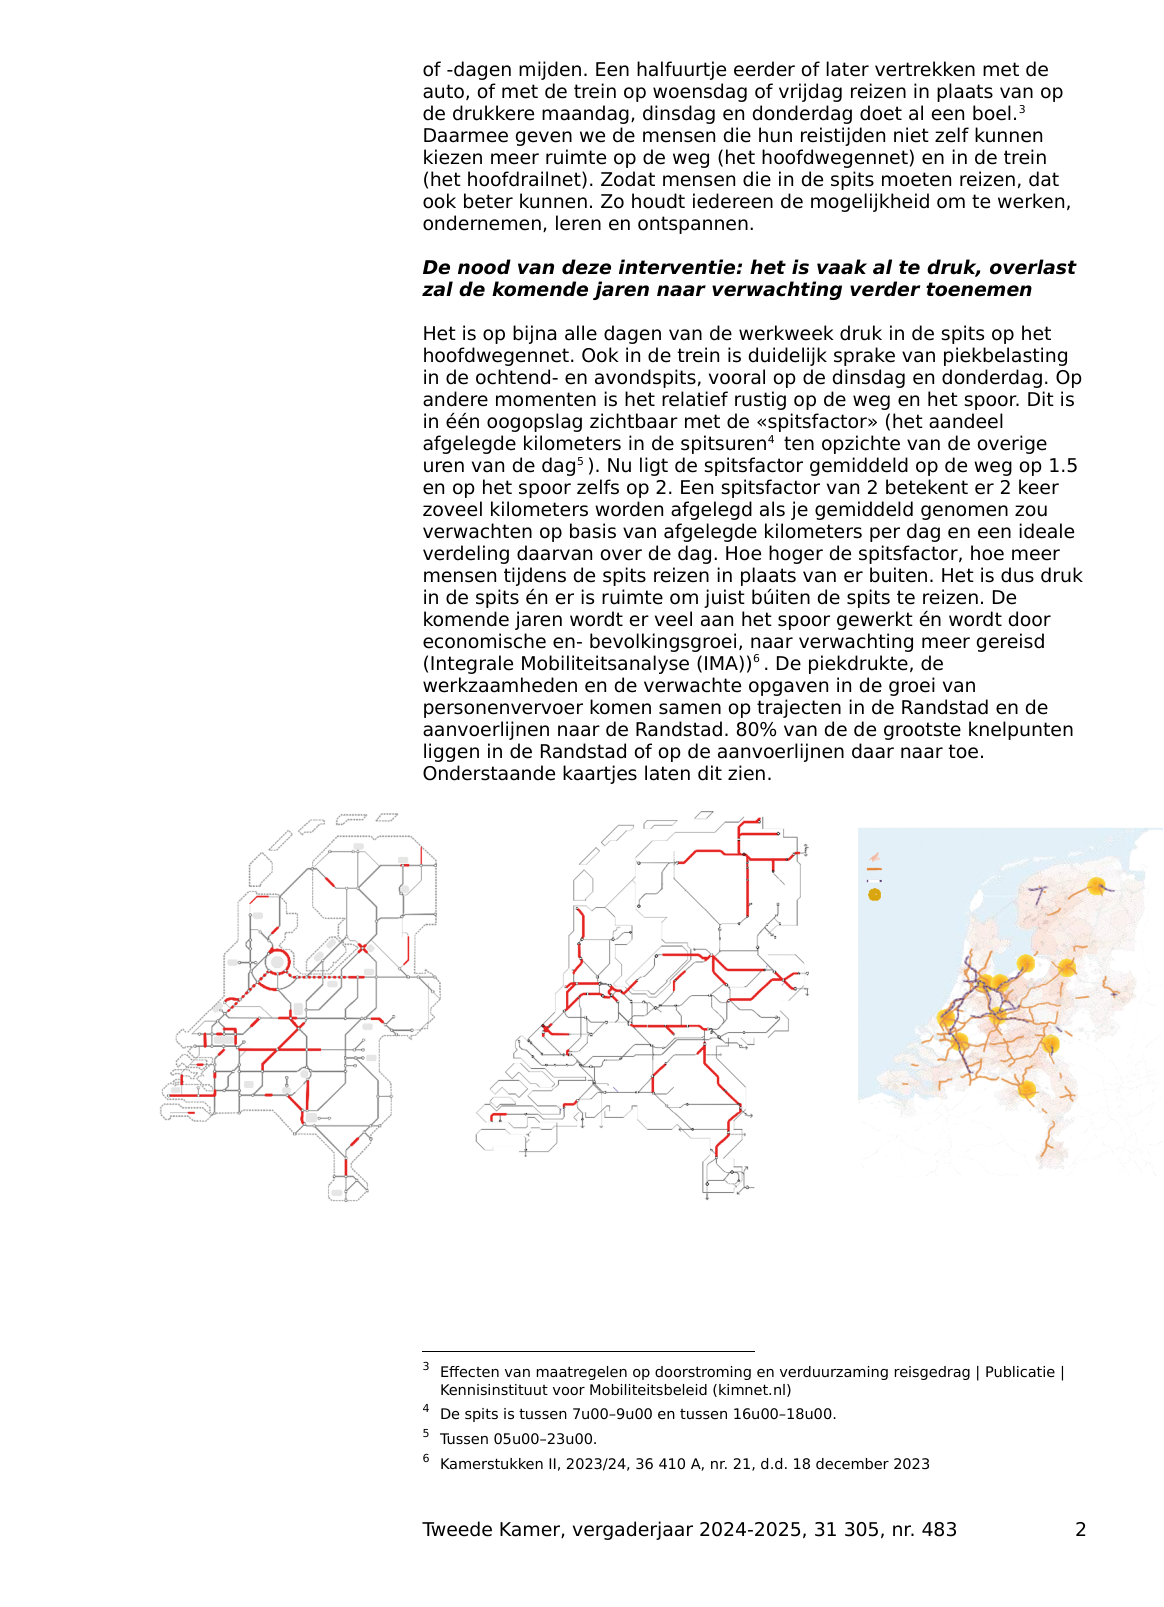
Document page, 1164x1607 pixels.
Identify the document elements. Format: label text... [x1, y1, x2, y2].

picture [159, 807, 1164, 1215]
text Het is op bijna alle dagen van de werkweek druk in de spits op het hoofdwegennet. Ook in de trein is duidelijk sprake van piekbelasting in de ochtend- en avondspits, vooral op de dinsdag en donderdag. Op andere momenten is het relatief rustig op de weg en het spoor. Dit is in één oogopslag zichtbaar met de «spitsfactor» (het aandeel afgelegde kilometers in de spitsuren ten opzichte van de overige uren van de dag). Nu ligt de spitsfactor gemiddeld op de weg op 1.5 en op het spoor zelfs op 2. Een spitsfactor van 2 betekent er 2 keer zoveel kilometers worden afgelegd als je gemiddeld genomen zou verwachten op basis van afgelegde kilometers per dag en een ideale verdeling daarvan over de dag. Hoe hoger de spitsfactor, hoe meer mensen tijdens de spits reizen in plaats van er buiten. Het is dus druk in de spits én er is ruimte om juist búiten de spits te reizen. De komende jaren wordt er veel aan het spoor gewerkt én wordt door economische en- bevolkingsgroei, naar verwachting meer gereisd (Integrale Mobiliteitsanalyse (IMA)). De piekdrukte, de werkzaamheden en de verwachte opgaven in de groei van personenvervoer komen samen op trajecten in de Randstad en de aanvoerlijnen naar de Randstad. 80% van de de grootste knelpunten liggen in de Randstad of op de aanvoerlijnen daar naar toe. Onderstaande kaartjes laten dit zien. [422, 323, 1087, 785]
text of -dagen mijden. Een halfuurtje eerder of later vertrekken met de auto, of met de trein op woensdag of vrijdag reizen in plaats van op de drukkere maandag, dinsdag en donderdag doet al een boel. Daarmee geven we de mensen die hun reistijden niet zelf kunnen kiezen meer ruimte op de weg (het hoofdwegennet) en in de trein (het hoofdrailnet). Zodat mensen die in de spits moeten reizen, dat ook beter kunnen. Zo houdt iedereen de mogelijkheid om te werken, ondernemen, leren en ontspannen. [422, 59, 1087, 235]
text Tussen 05u00–23u00. [422, 1427, 1087, 1449]
text Effecten van maatregelen op doorstroming en verduurzaming reisgedrag | Publicatie | Kennisinstituut voor Mobiliteitsbeleid (kimnet.nl) [422, 1360, 1087, 1399]
subtitle De nood van deze interventie: het is vaak al te druk, overlast zal de komende jaren naar verwachting verder toenemen [422, 257, 1087, 301]
text Kamerstukken II, 2023/24, 36 410 A, nr. 21, d.d. 18 december 2023 [422, 1452, 1087, 1474]
text De spits is tussen 7u00–9u00 en tussen 16u00–18u00. [422, 1402, 1087, 1424]
